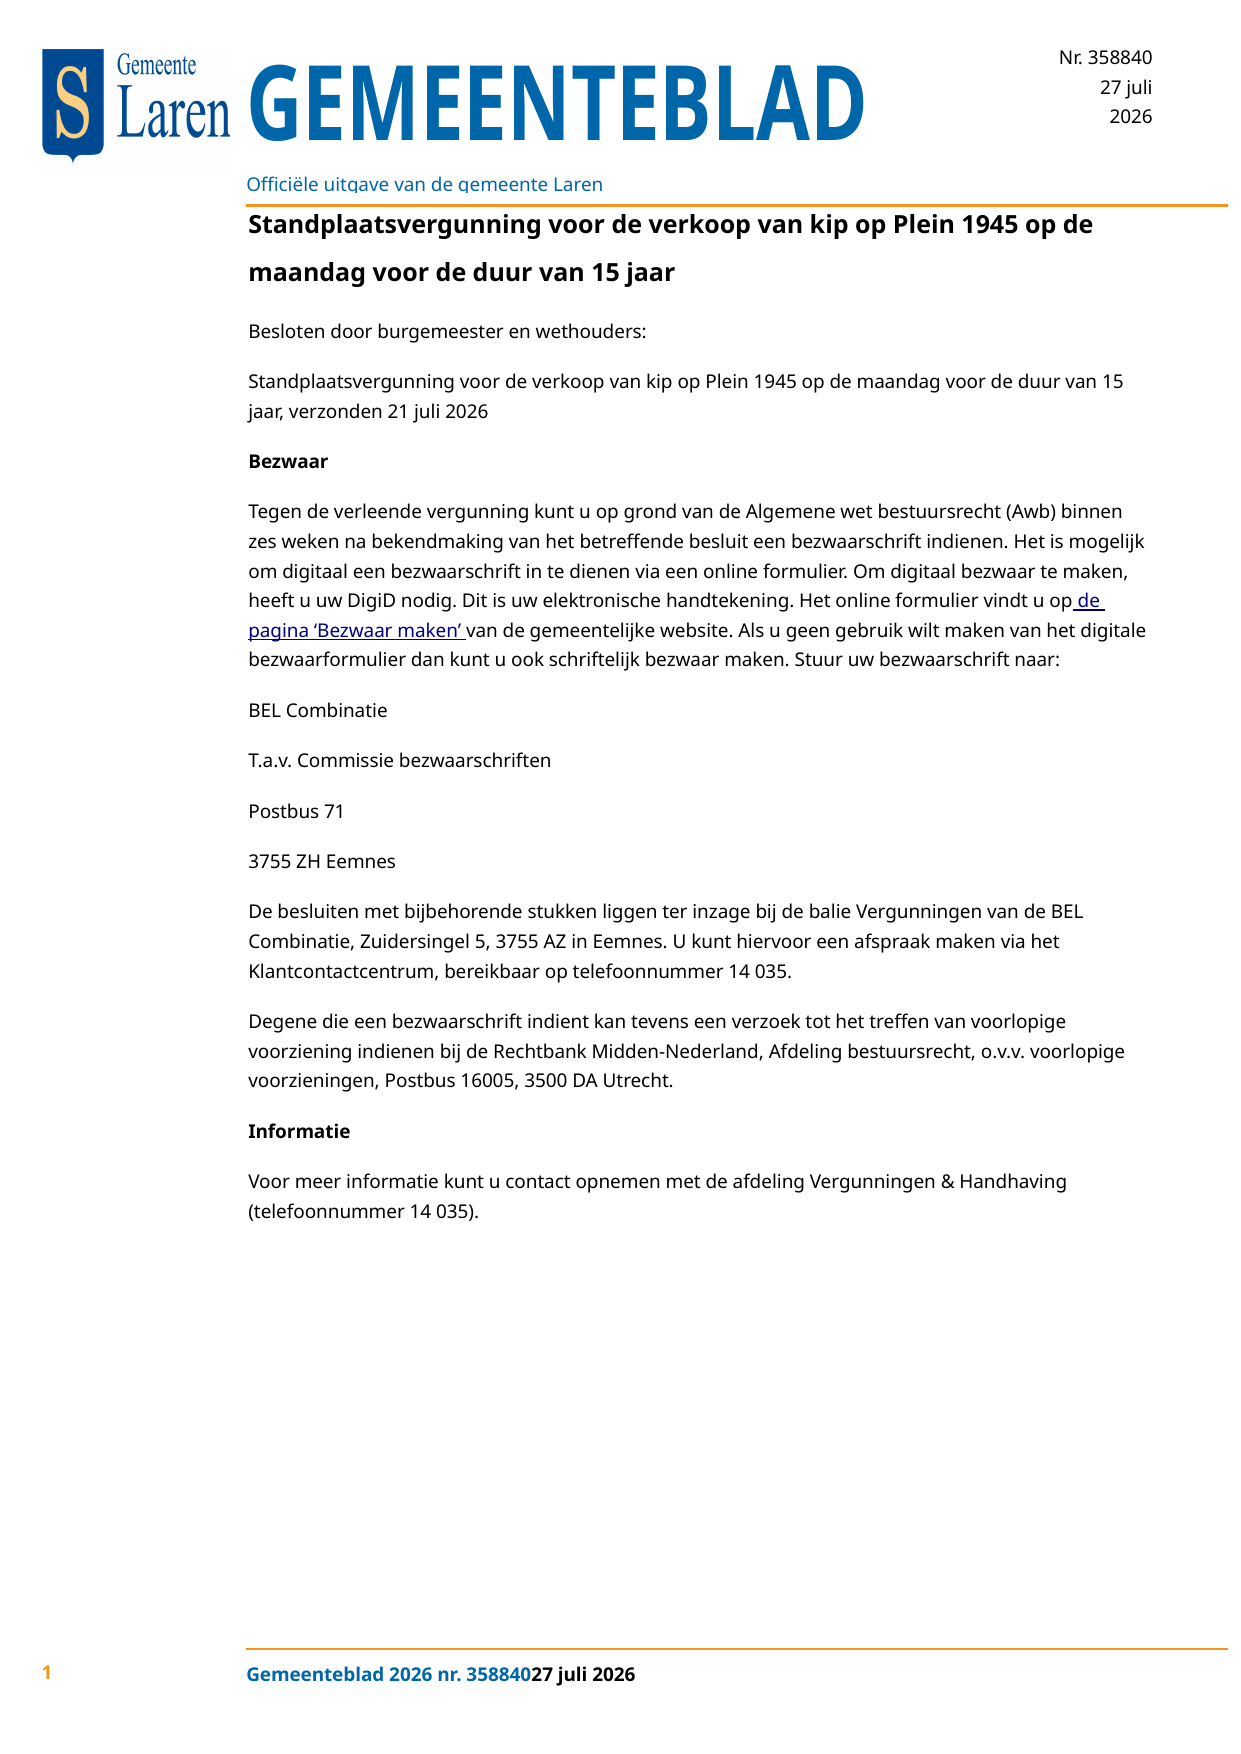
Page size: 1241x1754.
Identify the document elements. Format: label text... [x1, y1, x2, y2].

text Besloten door burgemeester en wethouders: [248, 318, 1152, 344]
text Standplaatsvergunning voor de verkoop van kip op Plein 1945 op de maandag voor de duur van 15 jaar, verzonden 21 juli 2026 [248, 368, 1152, 424]
text Postbus 71 [248, 798, 1152, 824]
picture [41, 47, 231, 172]
text De besluiten met bijbehorende stukken liggen ter inzage bij de balie Vergunningen van de BEL Combinatie, Zuidersingel 5, 3755 AZ in Eemnes. U kunt hiervoor een afspraak maken via het Klantcontactcentrum, bereikbaar op telefoonnummer 14 035. [248, 899, 1152, 984]
text 3755 ZH Eemnes [248, 848, 1152, 874]
text Voor meer informatie kunt u contact opnemen met de afdeling Vergunningen & Handhaving (telefoonnummer 14 035). [248, 1168, 1152, 1224]
text Standplaatsvergunning voor de verkoop van kip op Plein 1945 op de maandag voor de duur van 15 jaar [248, 207, 1152, 288]
text BEL Combinatie [248, 697, 1152, 723]
text Degene die een bezwaarschrift indient kan tevens een verzoek tot het treffen van voorlopige voorziening indienen bij de Rechtbank Midden-Nederland, Afdeling bestuursrecht, o.v.v. voorlopige voorzieningen, Postbus 16005, 3500 DA Utrecht. [248, 1008, 1152, 1093]
text Tegen de verleende vergunning kunt u op grond van de Algemene wet bestuursrecht (Awb) binnen zes weken na bekendmaking van het betreffende besluit een bezwaarschrift indienen. Het is mogelijk om digitaal een bezwaarschrift in te dienen via een online formulier. Om digitaal bezwaar te maken, heeft u uw DigiD nodig. Dit is uw elektronische handtekening. Het online formulier vindt u op de pagina ‘Bezwaar maken’ van de gemeentelijke website. Als u geen gebruik wilt maken van het digitale bezwaarformulier dan kunt u ook schriftelijk bezwaar maken. Stuur uw bezwaarschrift naar: [248, 499, 1152, 672]
text T.a.v. Commissie bezwaarschriften [248, 747, 1152, 773]
text Informatie [248, 1118, 1152, 1144]
text Bezwaar [248, 448, 1152, 474]
